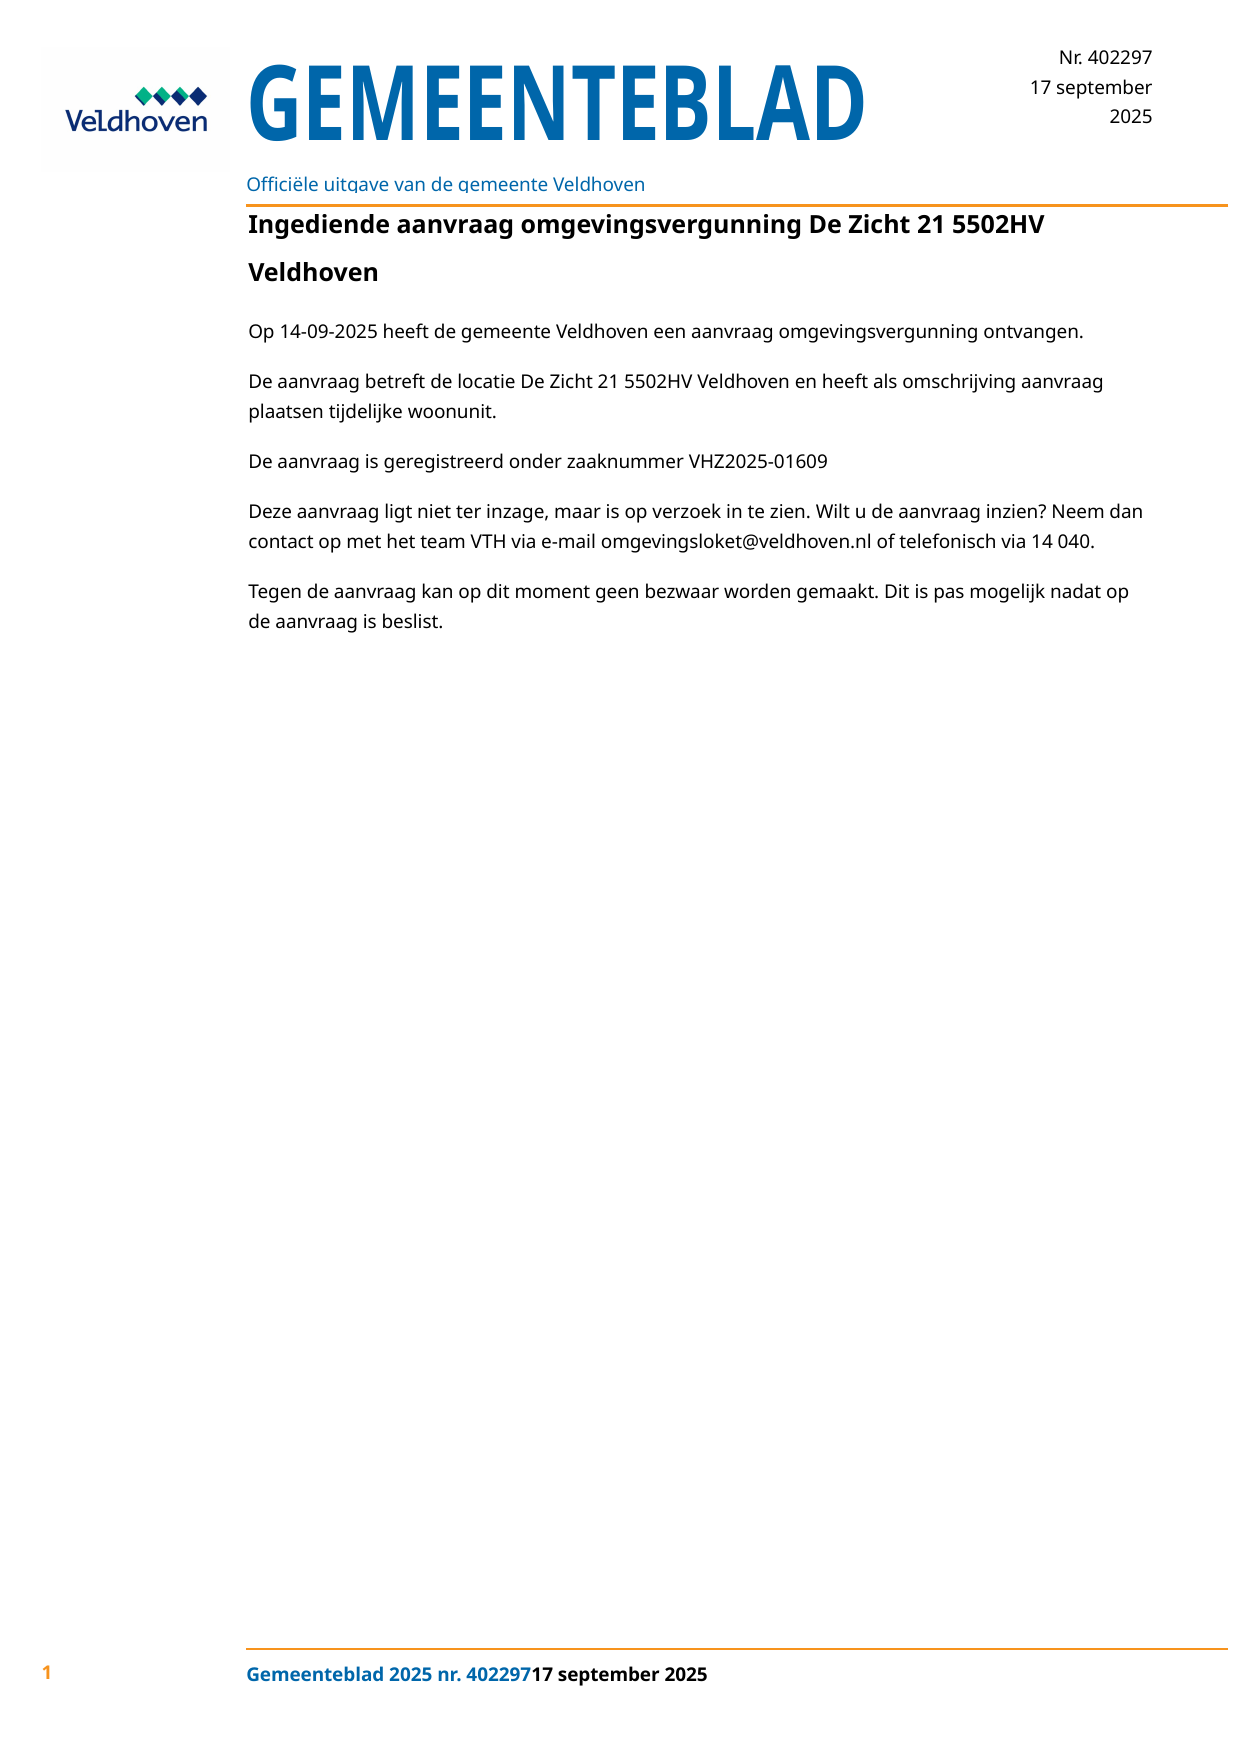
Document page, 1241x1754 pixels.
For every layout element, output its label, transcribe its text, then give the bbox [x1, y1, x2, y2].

text Deze aanvraag ligt niet ter inzage, maar is op verzoek in te zien. Wilt u de aanvraag inzien? Neem dan contact op met het team VTH via e-mail omgevingsloket@veldhoven.nl of telefonisch via 14 040. [248, 499, 1152, 554]
text Op 14-09-2025 heeft de gemeente Veldhoven een aanvraag omgevingsvergunning ontvangen. [248, 318, 1152, 344]
text De aanvraag is geregistreerd onder zaaknummer VHZ2025-01609 [248, 448, 1152, 474]
text Tegen de aanvraag kan op dit moment geen bezwaar worden gemaakt. Dit is pas mogelijk nadat op de aanvraag is beslist. [248, 579, 1152, 634]
text Ingediende aanvraag omgevingsvergunning De Zicht 21 5502HV Veldhoven [248, 207, 1152, 288]
picture [41, 47, 231, 172]
text De aanvraag betreft de locatie De Zicht 21 5502HV Veldhoven en heeft als omschrijving aanvraag plaatsen tijdelijke woonunit. [248, 368, 1152, 424]
